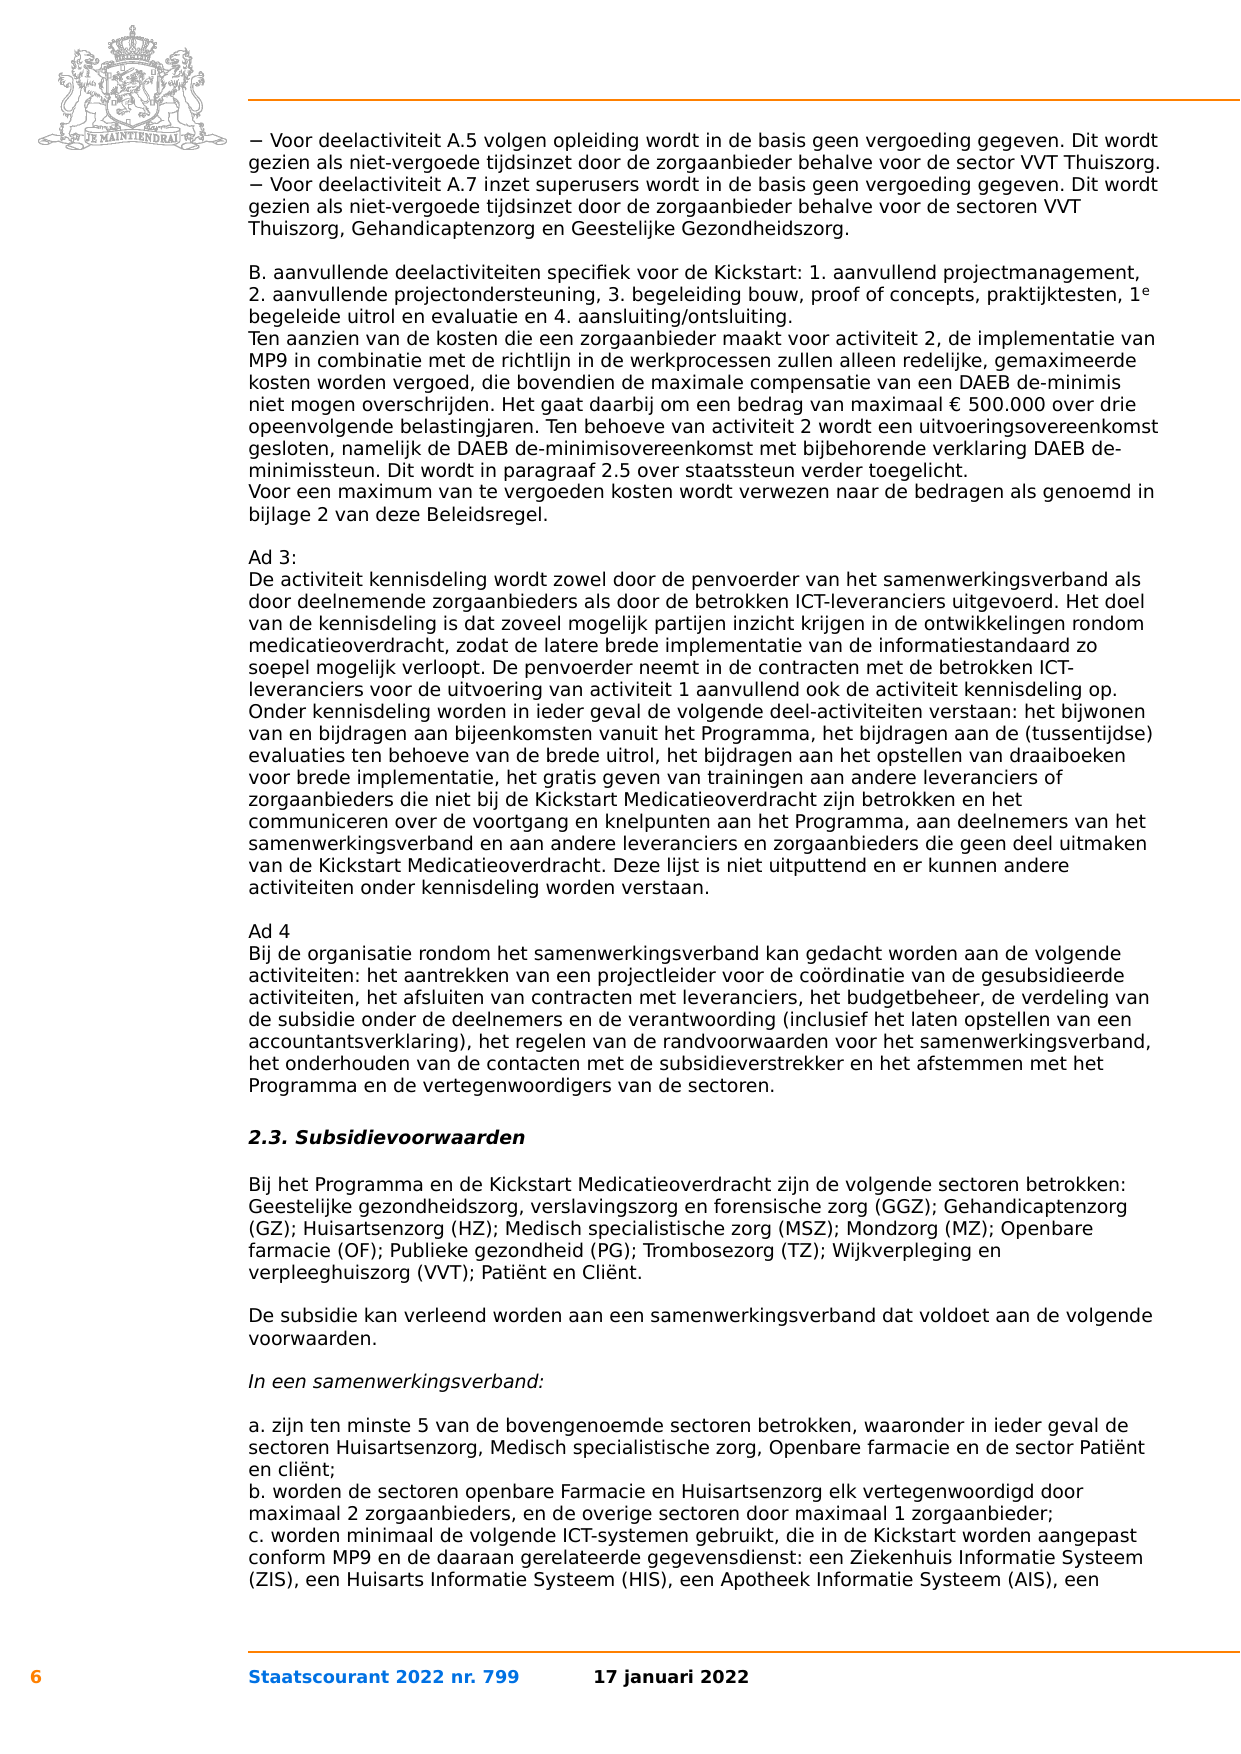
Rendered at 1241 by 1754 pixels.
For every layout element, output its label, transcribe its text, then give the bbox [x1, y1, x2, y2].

text Ad 4 [248, 921, 1163, 943]
text − Voor deelactiviteit A.5 volgen opleiding wordt in de basis geen vergoeding gegeven. Dit wordt gezien als niet-vergoede tijdsinzet door de zorgaanbieder behalve voor de sector VVT Thuiszorg. [248, 130, 1163, 174]
text In een samenwerkingsverband: [248, 1371, 1163, 1393]
text Onder kennisdeling worden in ieder geval de volgende deel-activiteiten verstaan: het bijwonen van en bijdragen aan bijeenkomsten vanuit het Programma, het bijdragen aan de (tussentijdse) evaluaties ten behoeve van de brede uitrol, het bijdragen aan het opstellen van draaiboeken voor brede implementatie, het gratis geven van trainingen aan andere leveranciers of zorgaanbieders die niet bij de Kickstart Medicatieoverdracht zijn betrokken en het communiceren over de voortgang en knelpunten aan het Programma, aan deelnemers van het samenwerkingsverband en aan andere leveranciers en zorgaanbieders die geen deel uitmaken van de Kickstart Medicatieoverdracht. Deze lijst is niet uitputtend en er kunnen andere activiteiten onder kennisdeling worden verstaan. [248, 701, 1163, 899]
text De subsidie kan verleend worden aan een samenwerkingsverband dat voldoet aan de volgende voorwaarden. [248, 1305, 1163, 1349]
picture [38, 25, 227, 150]
text Voor een maximum van te vergoeden kosten wordt verwezen naar de bedragen als genoemd in bijlage 2 van deze Beleidsregel. [248, 481, 1163, 525]
text c. worden minimaal de volgende ICT-systemen gebruikt, die in de Kickstart worden aangepast conform MP9 en de daaraan gerelateerde gegevensdienst: een Ziekenhuis Informatie Systeem (ZIS), een Huisarts Informatie Systeem (HIS), een Apotheek Informatie Systeem (AIS), een [248, 1525, 1163, 1591]
subtitle 2.3. Subsidievoorwaarden [248, 1127, 1163, 1149]
text De activiteit kennisdeling wordt zowel door de penvoerder van het samenwerkingsverband als door deelnemende zorgaanbieders als door de betrokken ICT-leveranciers uitgevoerd. Het doel van de kennisdeling is dat zoveel mogelijk partijen inzicht krijgen in de ontwikkelingen rondom medicatieoverdracht, zodat de latere brede implementatie van de informatiestandaard zo soepel mogelijk verloopt. De penvoerder neemt in de contracten met de betrokken ICT-leveranciers voor de uitvoering van activiteit 1 aanvullend ook de activiteit kennisdeling op. [248, 569, 1163, 701]
text Bij de organisatie rondom het samenwerkingsverband kan gedacht worden aan de volgende activiteiten: het aantrekken van een projectleider voor de coördinatie van de gesubsidieerde activiteiten, het afsluiten van contracten met leveranciers, het budgetbeheer, de verdeling van de subsidie onder de deelnemers en de verantwoording (inclusief het laten opstellen van een accountantsverklaring), het regelen van de randvoorwaarden voor het samenwerkingsverband, het onderhouden van de contacten met de subsidieverstrekker en het afstemmen met het Programma en de vertegenwoordigers van de sectoren. [248, 943, 1163, 1097]
text a. zijn ten minste 5 van de bovengenoemde sectoren betrokken, waaronder in ieder geval de sectoren Huisartsenzorg, Medisch specialistische zorg, Openbare farmacie en de sector Patiënt en cliënt; [248, 1415, 1163, 1481]
text B. aanvullende deelactiviteiten specifiek voor de Kickstart: 1. aanvullend projectmanagement, 2. aanvullende projectondersteuning, 3. begeleiding bouw, proof of concepts, praktijktesten, 1e begeleide uitrol en evaluatie en 4. aansluiting/ontsluiting. [248, 262, 1163, 328]
text − Voor deelactiviteit A.7 inzet superusers wordt in de basis geen vergoeding gegeven. Dit wordt gezien als niet-vergoede tijdsinzet door de zorgaanbieder behalve voor de sectoren VVT Thuiszorg, Gehandicaptenzorg en Geestelijke Gezondheidszorg. [248, 174, 1163, 240]
text Ad 3: [248, 547, 1163, 569]
text b. worden de sectoren openbare Farmacie en Huisartsenzorg elk vertegenwoordigd door maximaal 2 zorgaanbieders, en de overige sectoren door maximaal 1 zorgaanbieder; [248, 1481, 1163, 1525]
text Bij het Programma en de Kickstart Medicatieoverdracht zijn de volgende sectoren betrokken: Geestelijke gezondheidszorg, verslavingszorg en forensische zorg (GGZ); Gehandicaptenzorg (GZ); Huisartsenzorg (HZ); Medisch specialistische zorg (MSZ); Mondzorg (MZ); Openbare farmacie (OF); Publieke gezondheid (PG); Trombosezorg (TZ); Wijkverpleging en verpleeghuiszorg (VVT); Patiënt en Cliënt. [248, 1174, 1163, 1283]
text Ten aanzien van de kosten die een zorgaanbieder maakt voor activiteit 2, de implementatie van MP9 in combinatie met de richtlijn in de werkprocessen zullen alleen redelijke, gemaximeerde kosten worden vergoed, die bovendien de maximale compensatie van een DAEB de-minimis niet mogen overschrijden. Het gaat daarbij om een bedrag van maximaal € 500.000 over drie opeenvolgende belastingjaren. Ten behoeve van activiteit 2 wordt een uitvoeringsovereenkomst gesloten, namelijk de DAEB de-minimisovereenkomst met bijbehorende verklaring DAEB de-minimissteun. Dit wordt in paragraaf 2.5 over staatssteun verder toegelicht. [248, 328, 1163, 481]
